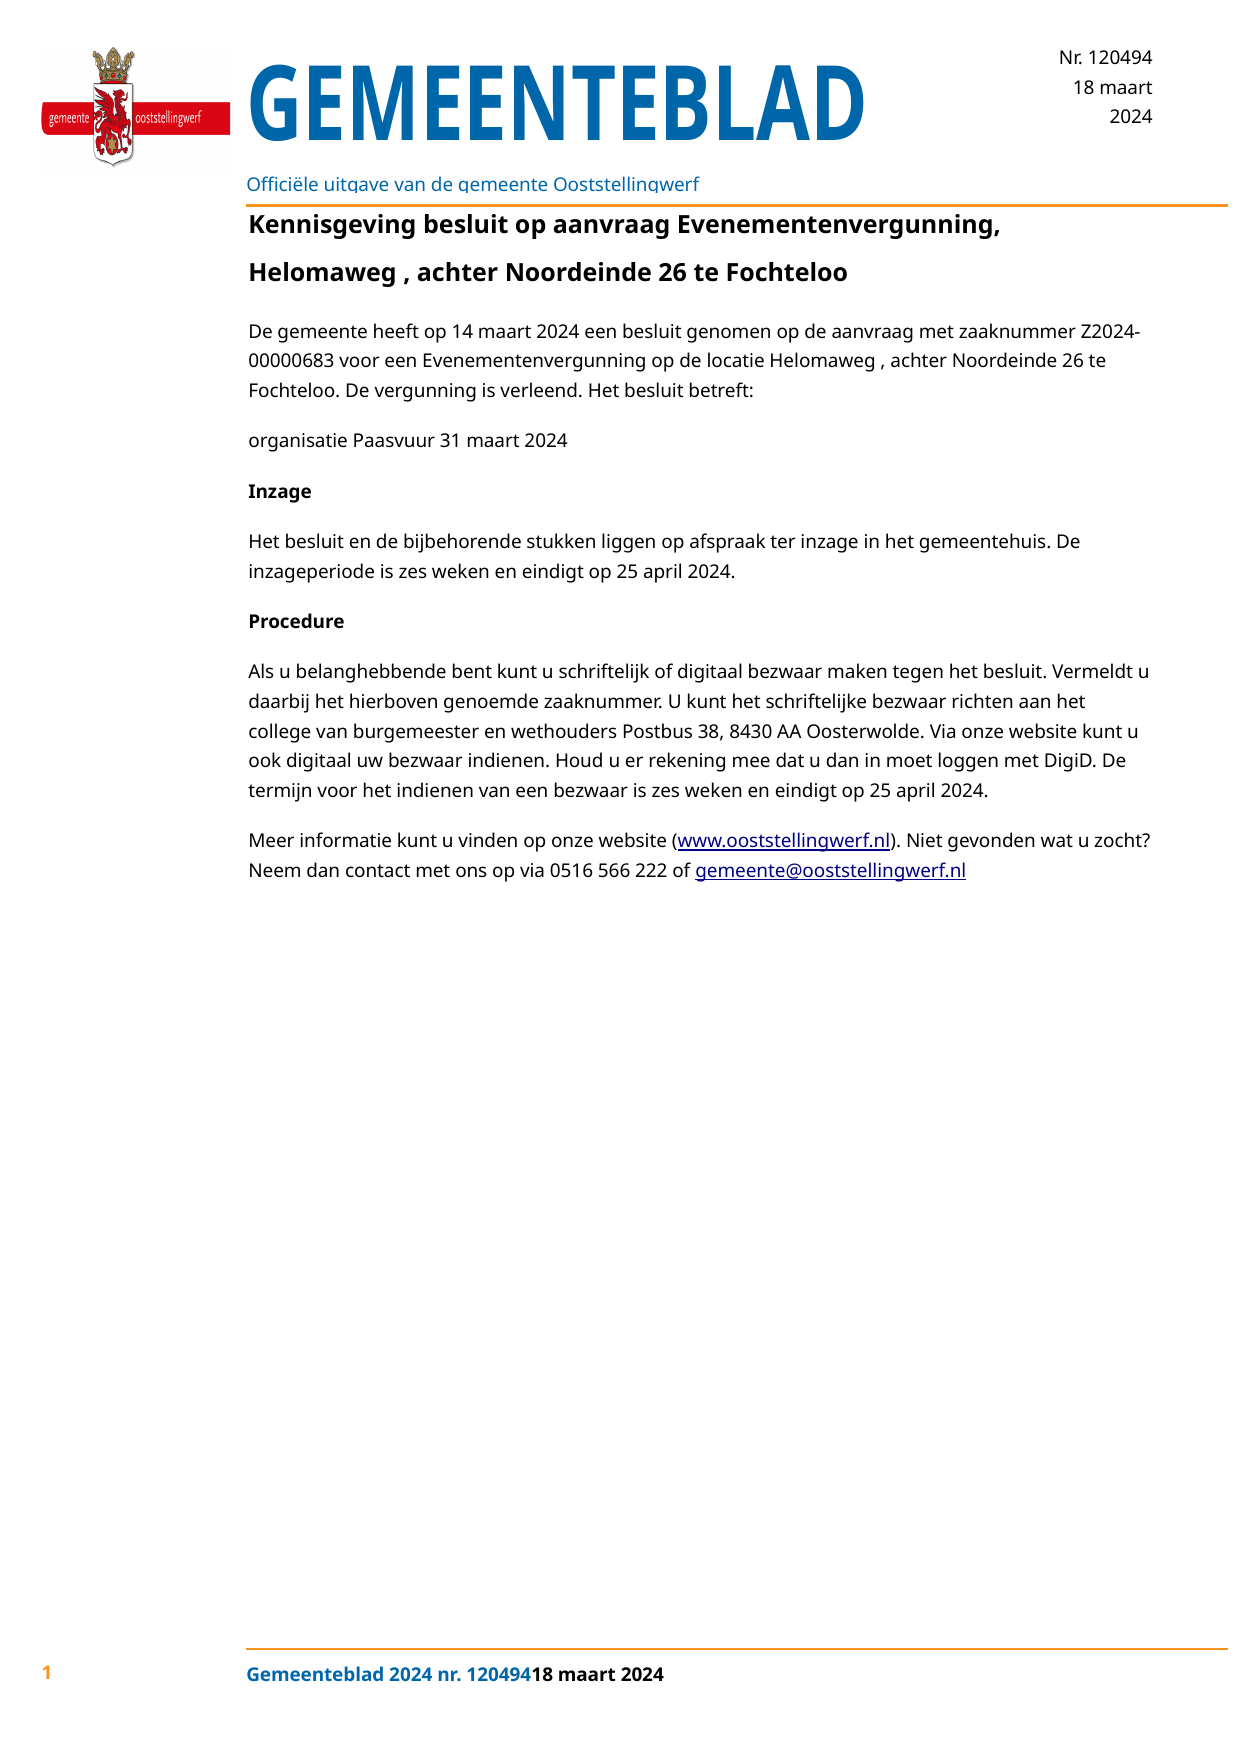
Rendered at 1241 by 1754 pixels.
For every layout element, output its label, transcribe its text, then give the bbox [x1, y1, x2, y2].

text Procedure [248, 608, 1152, 634]
text Inzage [248, 478, 1152, 504]
text Als u belanghebbende bent kunt u schriftelijk of digitaal bezwaar maken tegen het besluit. Vermeldt u daarbij het hierboven genoemde zaaknummer. U kunt het schriftelijke bezwaar richten aan het college van burgemeester en wethouders Postbus 38, 8430 AA Oosterwolde. Via onze website kunt u ook digitaal uw bezwaar indienen. Houd u er rekening mee dat u dan in moet loggen met DigiD. De termijn voor het indienen van een bezwaar is zes weken en eindigt op 25 april 2024. [248, 659, 1152, 803]
text organisatie Paasvuur 31 maart 2024 [248, 427, 1152, 453]
text Het besluit en de bijbehorende stukken liggen op afspraak ter inzage in het gemeentehuis. De inzageperiode is zes weken en eindigt op 25 april 2024. [248, 528, 1152, 584]
picture [41, 47, 231, 172]
text Kennisgeving besluit op aanvraag Evenementenvergunning, Helomaweg , achter Noordeinde 26 te Fochteloo [248, 207, 1152, 288]
text De gemeente heeft op 14 maart 2024 een besluit genomen op de aanvraag met zaaknummer Z2024-00000683 voor een Evenementenvergunning op de locatie Helomaweg , achter Noordeinde 26 te Fochteloo. De vergunning is verleend. Het besluit betreft: [248, 318, 1152, 403]
text Meer informatie kunt u vinden op onze website (www.ooststellingwerf.nl). Niet gevonden wat u zocht? Neem dan contact met ons op via 0516 566 222 of gemeente@ooststellingwerf.nl [248, 827, 1152, 883]
